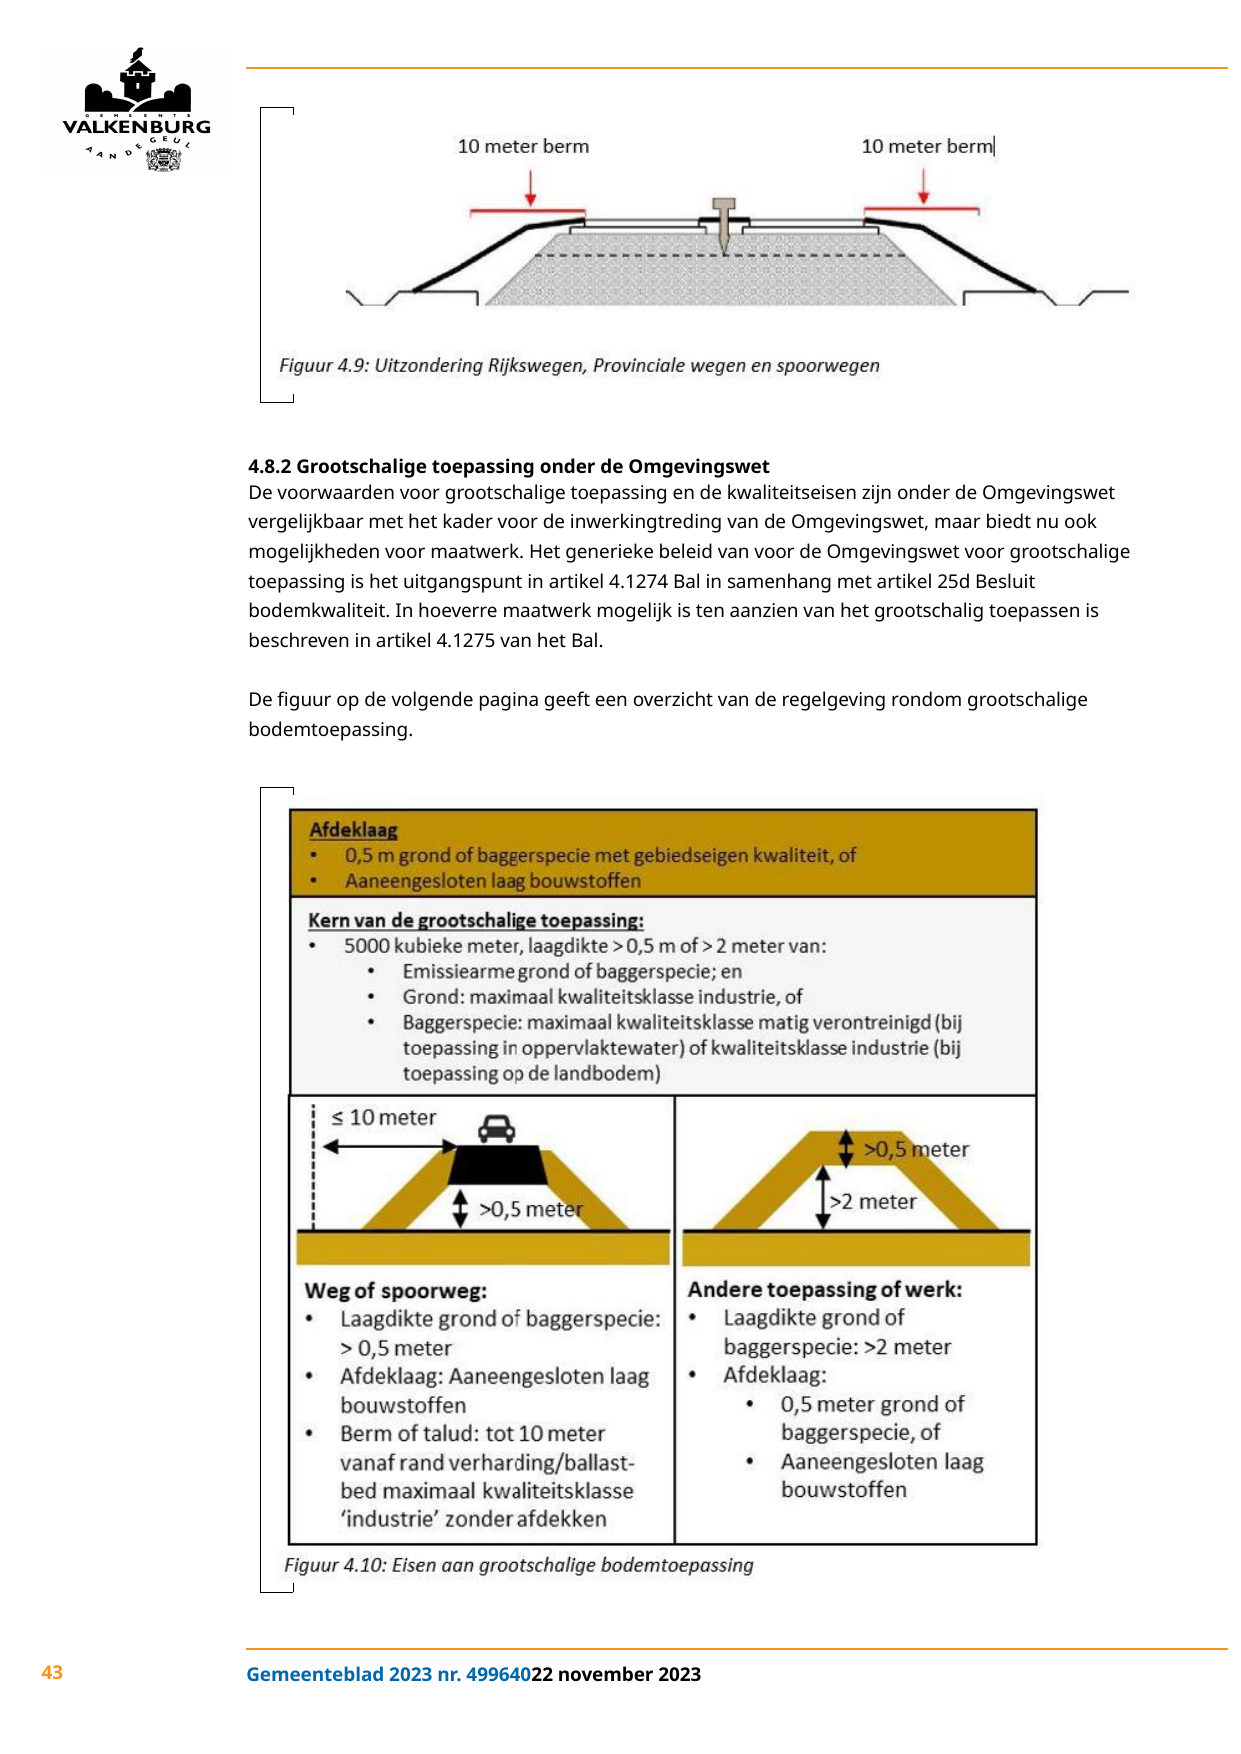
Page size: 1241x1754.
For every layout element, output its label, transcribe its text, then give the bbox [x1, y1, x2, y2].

picture [268, 115, 1173, 394]
text De voorwaarden voor grootschalige toepassing en de kwaliteitseisen zijn onder de Omgevingswet vergelijkbaar met het kader voor de inwerkingtreding van de Omgevingswet, maar biedt nu ook mogelijkheden voor maatwerk. Het generieke beleid van voor de Omgevingswet voor grootschalige toepassing is het uitgangspunt in artikel 4.1274 Bal in samenhang met artikel 25d Besluit bodemkwaliteit. In hoeverre maatwerk mogelijk is ten aanzien van het grootschalig toepassen is beschreven in artikel 4.1275 van het Bal. [248, 479, 1152, 653]
picture [268, 795, 1049, 1583]
text De figuur op de volgende pagina geeft een overzicht van de regelgeving rondom grootschalige bodemtoepassing. [248, 686, 1152, 741]
picture [41, 47, 231, 172]
text 4.8.2 Grootschalige toepassing onder de Omgevingswet [248, 453, 1152, 479]
